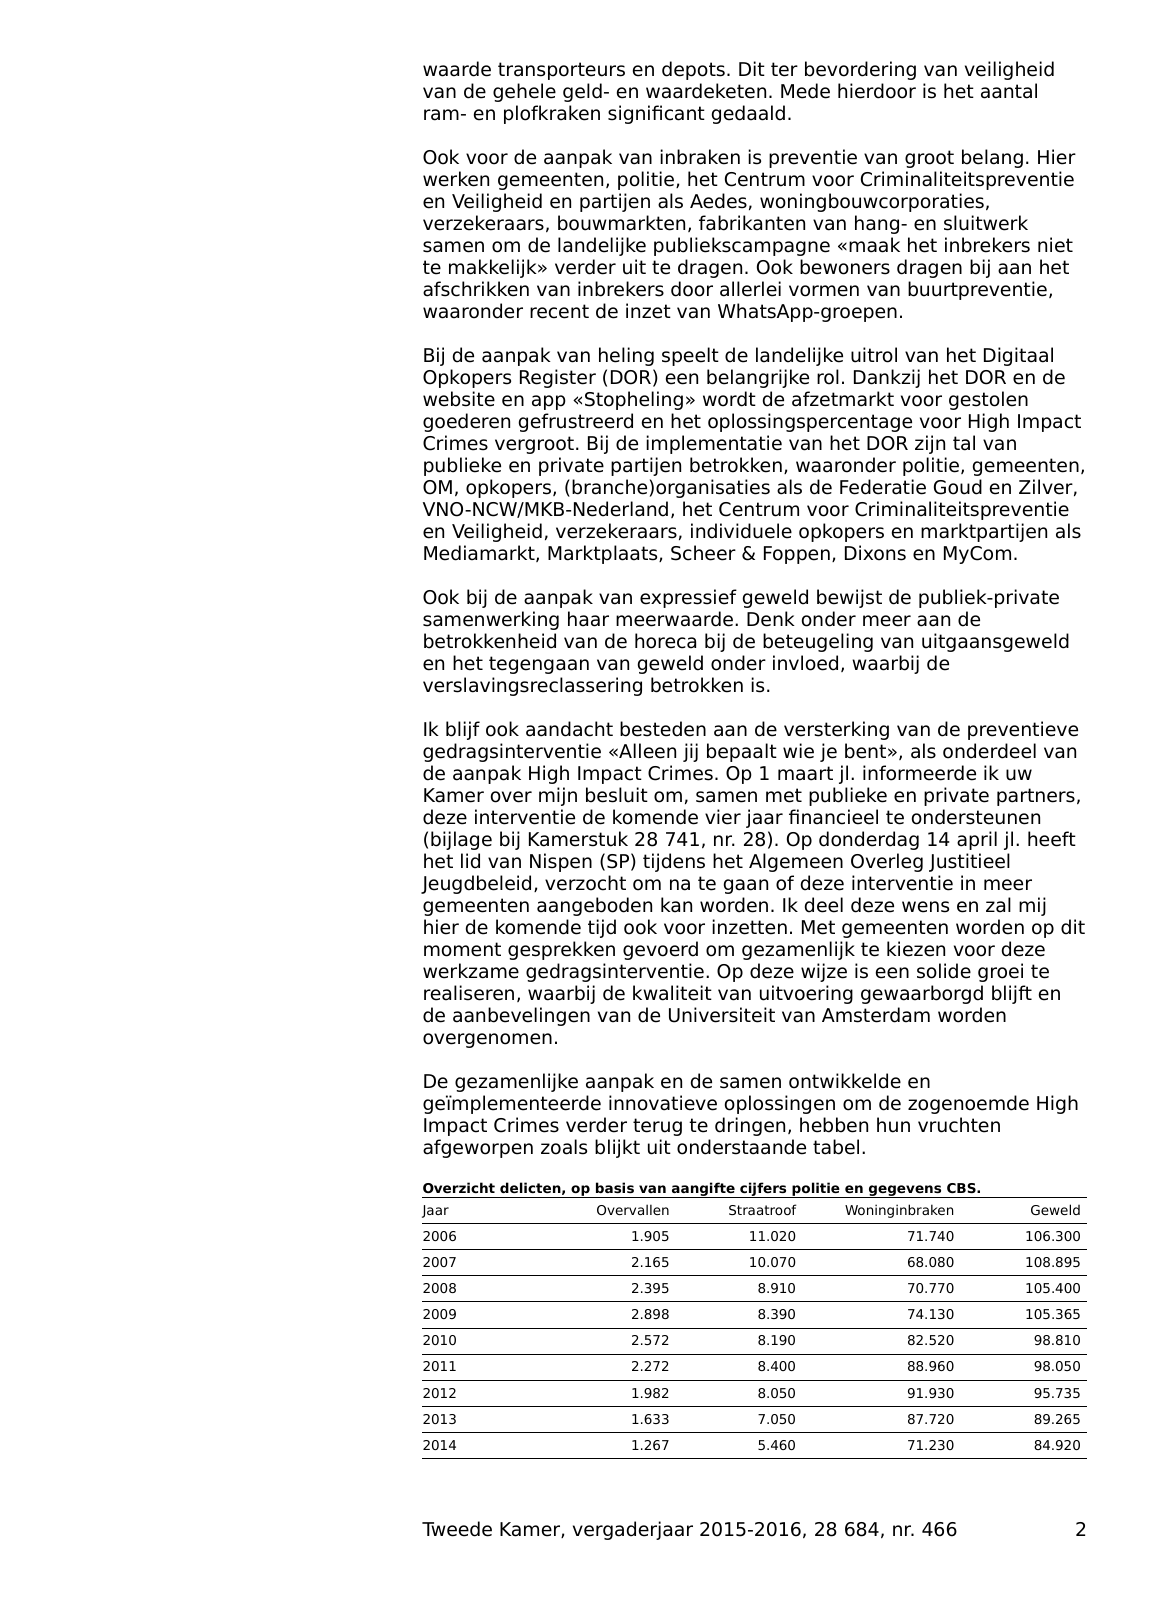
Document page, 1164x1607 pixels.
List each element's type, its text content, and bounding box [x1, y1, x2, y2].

table_cell 2010 [422, 1329, 549, 1353]
table_cell 95.735 [960, 1381, 1087, 1406]
table_cell 10.070 [675, 1250, 802, 1275]
table_cell 2014 [422, 1433, 549, 1458]
text Bij de aanpak van heling speelt de landelijke uitrol van het Digitaal Opkopers Register (DOR) een belangrijke rol. Dankzij het DOR en de website en app «Stopheling» wordt de afzetmarkt voor gestolen goederen gefrustreerd en het oplossingspercentage voor High Impact Crimes vergroot. Bij de implementatie van het DOR zijn tal van publieke en private partijen betrokken, waaronder politie, gemeenten, OM, opkopers, (branche)organisaties als de Federatie Goud en Zilver, VNO-NCW/MKB-Nederland, het Centrum voor Criminaliteitspreventie en Veiligheid, verzekeraars, individuele opkopers en marktpartijen als Mediamarkt, Marktplaats, Scheer & Foppen, Dixons en MyCom. [422, 345, 1087, 565]
table_cell 87.720 [802, 1407, 960, 1432]
table_cell 8.190 [675, 1329, 802, 1353]
table_cell Jaar [422, 1198, 549, 1223]
table_cell 1.982 [549, 1381, 675, 1406]
table_cell 2.165 [549, 1250, 675, 1275]
table_cell 71.740 [802, 1224, 960, 1249]
table_cell 1.905 [549, 1224, 675, 1249]
table_cell 2013 [422, 1407, 549, 1432]
table_cell 82.520 [802, 1329, 960, 1353]
table_cell 2006 [422, 1224, 549, 1249]
table_cell 8.400 [675, 1355, 802, 1380]
table_cell 2008 [422, 1276, 549, 1301]
table_cell 106.300 [960, 1224, 1087, 1249]
text Ook voor de aanpak van inbraken is preventie van groot belang. Hier werken gemeenten, politie, het Centrum voor Criminaliteitspreventie en Veiligheid en partijen als Aedes, woningbouwcorporaties, verzekeraars, bouwmarkten, fabrikanten van hang- en sluitwerk samen om de landelijke publiekscampagne «maak het inbrekers niet te makkelijk» verder uit te dragen. Ook bewoners dragen bij aan het afschrikken van inbrekers door allerlei vormen van buurtpreventie, waaronder recent de inzet van WhatsApp-groepen. [422, 147, 1087, 323]
table_cell 11.020 [675, 1224, 802, 1249]
table_cell 2.572 [549, 1329, 675, 1353]
table_cell Straatroof [675, 1198, 802, 1223]
table_cell 84.920 [960, 1433, 1087, 1458]
text waarde transporteurs en depots. Dit ter bevordering van veiligheid van de gehele geld- en waardeketen. Mede hierdoor is het aantal ram- en plofkraken significant gedaald. [422, 59, 1087, 125]
table_cell 5.460 [675, 1433, 802, 1458]
table_cell 71.230 [802, 1433, 960, 1458]
table_cell 8.050 [675, 1381, 802, 1406]
table_cell 8.390 [675, 1302, 802, 1327]
table_cell 2009 [422, 1302, 549, 1327]
table_cell 1.633 [549, 1407, 675, 1432]
table_cell 108.895 [960, 1250, 1087, 1275]
table_cell 2.272 [549, 1355, 675, 1380]
text Ook bij de aanpak van expressief geweld bewijst de publiek-private samenwerking haar meerwaarde. Denk onder meer aan de betrokkenheid van de horeca bij de beteugeling van uitgaansgeweld en het tegengaan van geweld onder invloed, waarbij de verslavingsreclassering betrokken is. [422, 587, 1087, 697]
table_cell 1.267 [549, 1433, 675, 1458]
text Ik blijf ook aandacht besteden aan de versterking van de preventieve gedragsinterventie «Alleen jij bepaalt wie je bent», als onderdeel van de aanpak High Impact Crimes. Op 1 maart jl. informeerde ik uw Kamer over mijn besluit om, samen met publieke en private partners, deze interventie de komende vier jaar financieel te ondersteunen (bijlage bij Kamerstuk 28 741, nr. 28). Op donderdag 14 april jl. heeft het lid van Nispen (SP) tijdens het Algemeen Overleg Justitieel Jeugdbeleid, verzocht om na te gaan of deze interventie in meer gemeenten aangeboden kan worden. Ik deel deze wens en zal mij hier de komende tijd ook voor inzetten. Met gemeenten worden op dit moment gesprekken gevoerd om gezamenlijk te kiezen voor deze werkzame gedragsinterventie. Op deze wijze is een solide groei te realiseren, waarbij de kwaliteit van uitvoering gewaarborgd blijft en de aanbevelingen van de Universiteit van Amsterdam worden overgenomen. [422, 719, 1087, 1049]
text De gezamenlijke aanpak en de samen ontwikkelde en geïmplementeerde innovatieve oplossingen om de zogenoemde High Impact Crimes verder terug te dringen, hebben hun vruchten afgeworpen zoals blijkt uit onderstaande tabel. [422, 1071, 1087, 1159]
table_header Overzicht delicten, op basis van aangifte cijfers politie en gegevens CBS. [422, 1181, 1087, 1197]
table_cell 98.050 [960, 1355, 1087, 1380]
table_cell 7.050 [675, 1407, 802, 1432]
table_cell 89.265 [960, 1407, 1087, 1432]
table_cell Geweld [960, 1198, 1087, 1223]
table_cell 91.930 [802, 1381, 960, 1406]
table_cell 2012 [422, 1381, 549, 1406]
table_cell Woninginbraken [802, 1198, 960, 1223]
table_cell 2011 [422, 1355, 549, 1380]
table_cell 2.395 [549, 1276, 675, 1301]
table_cell 70.770 [802, 1276, 960, 1301]
table_cell 8.910 [675, 1276, 802, 1301]
table_cell Overvallen [549, 1198, 675, 1223]
table_cell 68.080 [802, 1250, 960, 1275]
table_cell 88.960 [802, 1355, 960, 1380]
table_cell 74.130 [802, 1302, 960, 1327]
table_cell 98.810 [960, 1329, 1087, 1353]
table_cell 105.400 [960, 1276, 1087, 1301]
table_cell 105.365 [960, 1302, 1087, 1327]
table_cell 2007 [422, 1250, 549, 1275]
table_cell 2.898 [549, 1302, 675, 1327]
